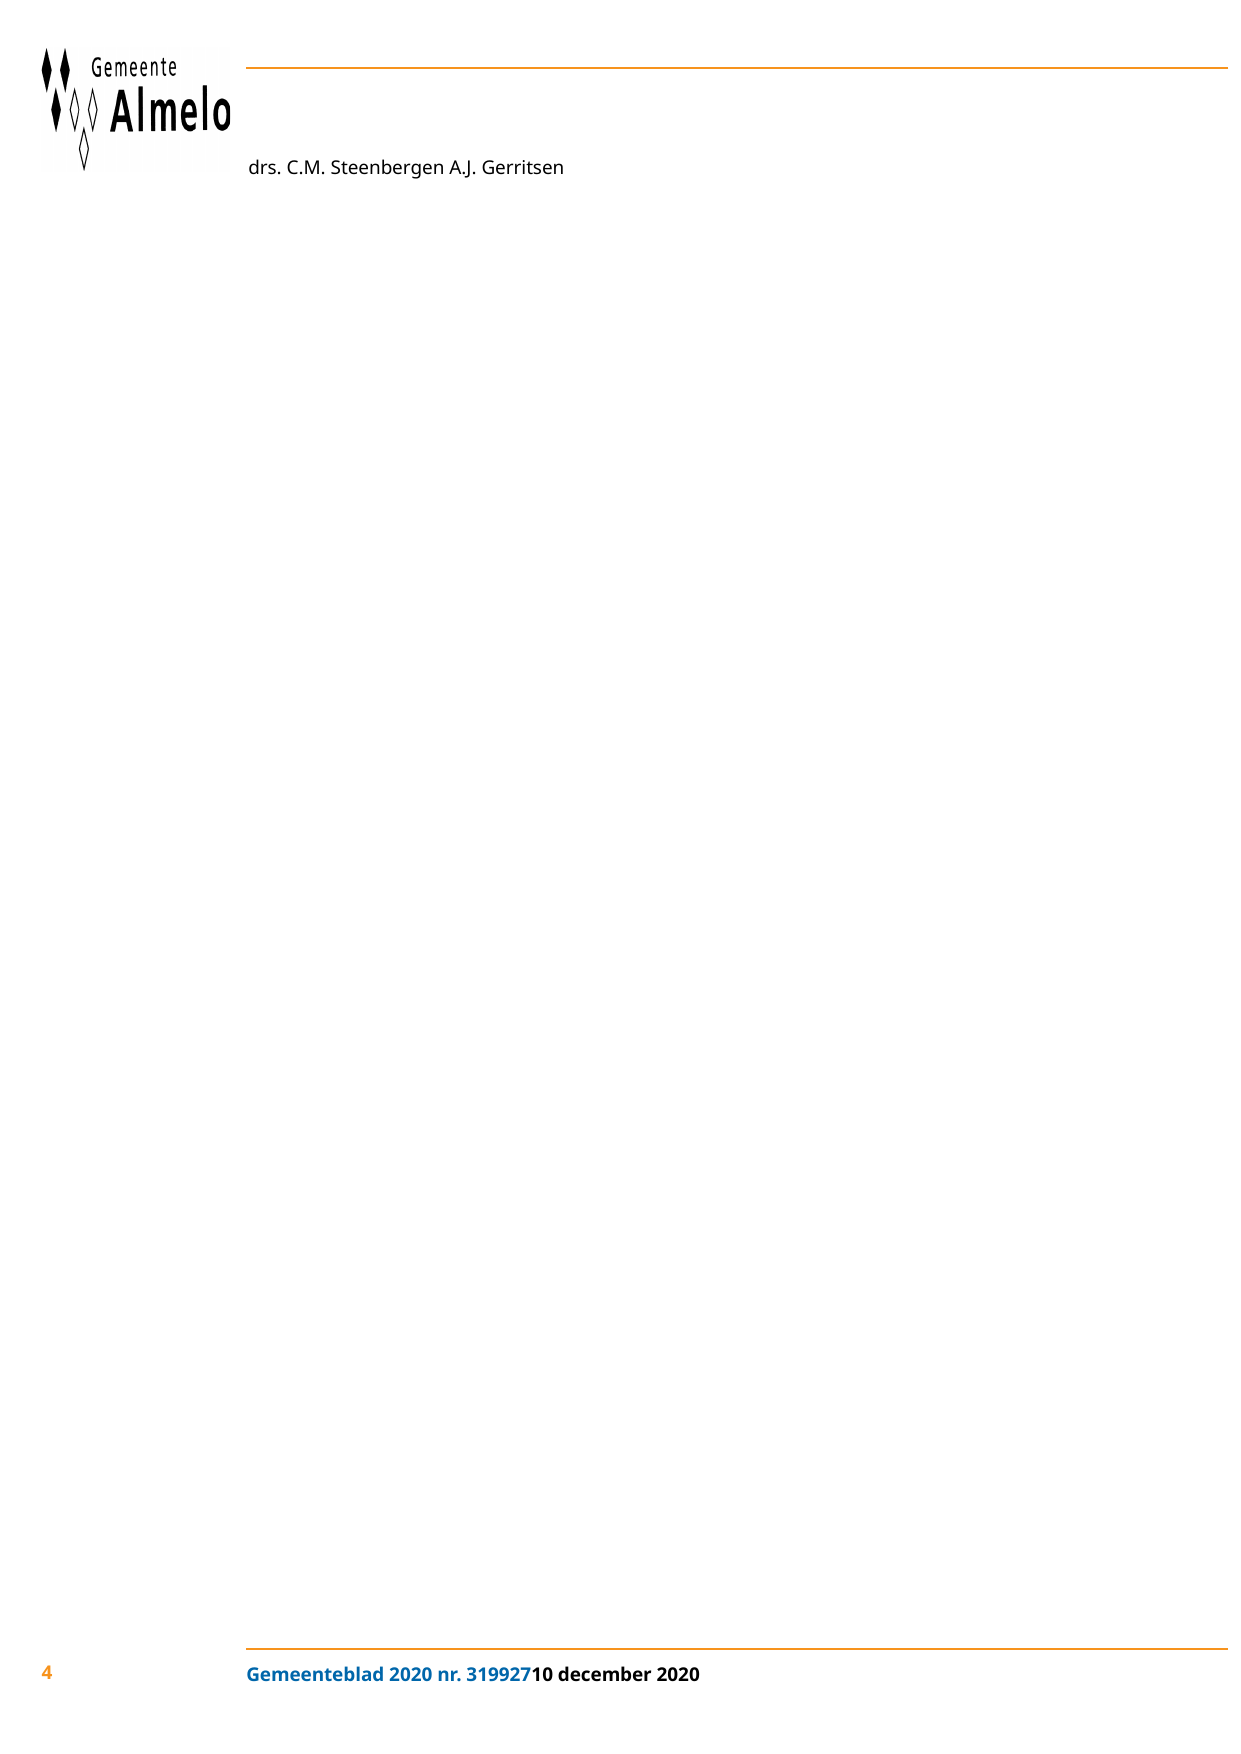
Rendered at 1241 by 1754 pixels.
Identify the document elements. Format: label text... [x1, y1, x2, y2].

text drs. C.M. Steenbergen A.J. Gerritsen [248, 154, 1152, 180]
picture [41, 47, 231, 172]
